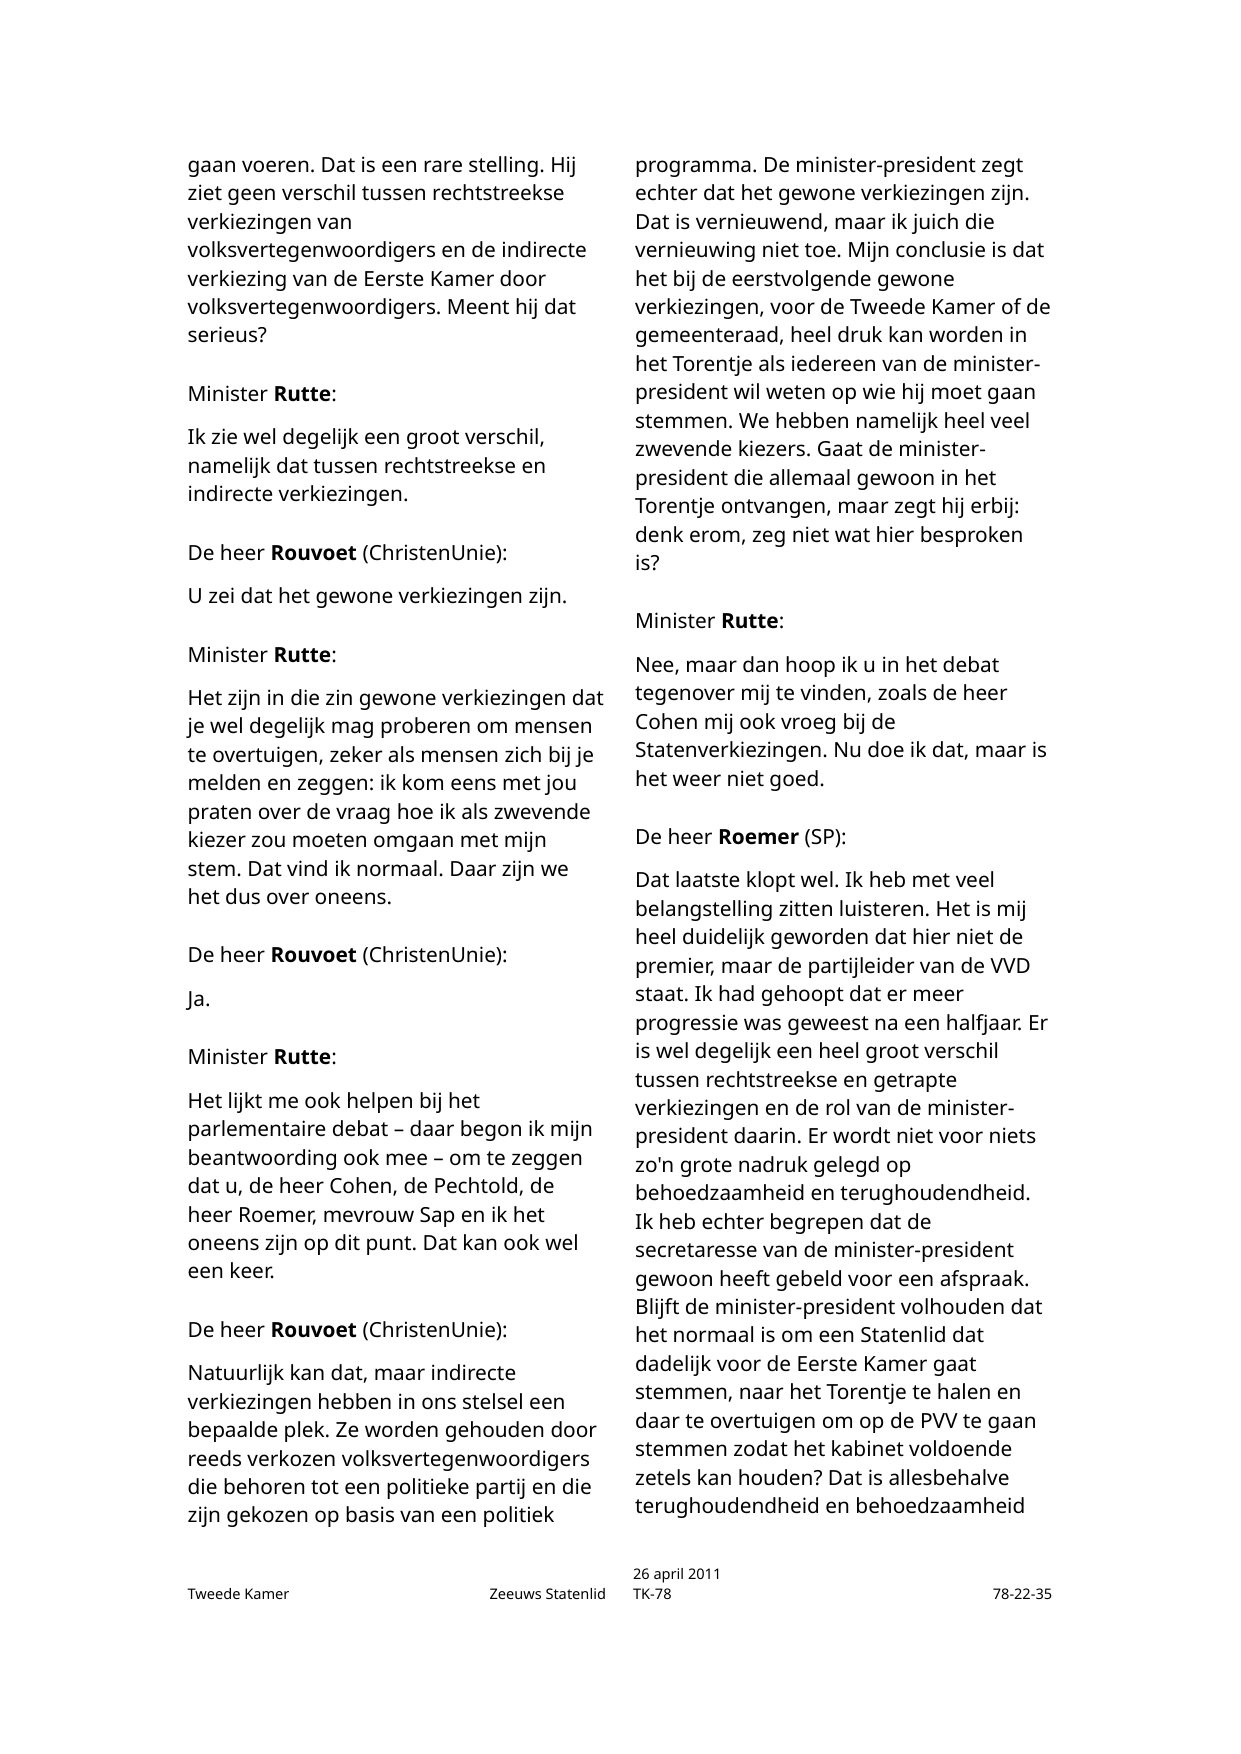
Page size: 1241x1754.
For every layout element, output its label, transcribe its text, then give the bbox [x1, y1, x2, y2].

text De heer Rouvoet (ChristenUnie): [187, 1315, 605, 1343]
text Minister Rutte: [187, 1042, 605, 1071]
text programma. De minister-president zegt echter dat het gewone verkiezingen zijn. Dat is vernieuwend, maar ik juich die vernieuwing niet toe. Mijn conclusie is dat het bij de eerstvolgende gewone verkiezingen, voor de Tweede Kamer of de gemeenteraad, heel druk kan worden in het Torentje als iedereen van de minister-president wil weten op wie hij moet gaan stemmen. We hebben namelijk heel veel zwevende kiezers. Gaat de minister-president die allemaal gewoon in het Torentje ontvangen, maar zegt hij erbij: denk erom, zeg niet wat hier besproken is? [635, 150, 1053, 577]
text Natuurlijk kan dat, maar indirecte verkiezingen hebben in ons stelsel een bepaalde plek. Ze worden gehouden door reeds verkozen volksvertegenwoordigers die behoren tot een politieke partij en die zijn gekozen op basis van een politiek [187, 1358, 605, 1529]
text Ik zie wel degelijk een groot verschil, namelijk dat tussen rechtstreekse en indirecte verkiezingen. [187, 422, 605, 508]
text Minister Rutte: [187, 379, 605, 407]
text Nee, maar dan hoop ik u in het debat tegenover mij te vinden, zoals de heer Cohen mij ook vroeg bij de Statenverkiezingen. Nu doe ik dat, maar is het weer niet goed. [635, 650, 1053, 792]
text Dat laatste klopt wel. Ik heb met veel belangstelling zitten luisteren. Het is mij heel duidelijk geworden dat hier niet de premier, maar de partijleider van de VVD staat. Ik had gehoopt dat er meer progressie was geweest na een halfjaar. Er is wel degelijk een heel groot verschil tussen rechtstreekse en getrapte verkiezingen en de rol van de minister-president daarin. Er wordt niet voor niets zo'n grote nadruk gelegd op behoedzaamheid en terughoudendheid. Ik heb echter begrepen dat de secretaresse van de minister-president gewoon heeft gebeld voor een afspraak. Blijft de minister-president volhouden dat het normaal is om een Statenlid dat dadelijk voor de Eerste Kamer gaat stemmen, naar het Torentje te halen en daar te overtuigen om op de PVV te gaan stemmen zodat het kabinet voldoende zetels kan houden? Dat is allesbehalve terughoudendheid en behoedzaamheid [635, 866, 1053, 1520]
text De heer Rouvoet (ChristenUnie): [187, 941, 605, 969]
text Minister Rutte: [635, 607, 1053, 635]
text Ja. [187, 984, 605, 1012]
text De heer Rouvoet (ChristenUnie): [187, 538, 605, 566]
text Minister Rutte: [187, 640, 605, 668]
text Het zijn in die zin gewone verkiezingen dat je wel degelijk mag proberen om mensen te overtuigen, zeker als mensen zich bij je melden en zeggen: ik kom eens met jou praten over de vraag hoe ik als zwevende kiezer zou moeten omgaan met mijn stem. Dat vind ik normaal. Daar zijn we het dus over oneens. [187, 683, 605, 911]
text U zei dat het gewone verkiezingen zijn. [187, 581, 605, 610]
text De heer Roemer (SP): [635, 822, 1053, 851]
text Het lijkt me ook helpen bij het parlementaire debat – daar begon ik mijn beantwoording ook mee – om te zeggen dat u, de heer Cohen, de Pechtold, de heer Roemer, mevrouw Sap en ik het oneens zijn op dit punt. Dat kan ook wel een keer. [187, 1086, 605, 1285]
text gaan voeren. Dat is een rare stelling. Hij ziet geen verschil tussen rechtstreekse verkiezingen van volksvertegenwoordigers en de indirecte verkiezing van de Eerste Kamer door volksvertegenwoordigers. Meent hij dat serieus? [187, 150, 605, 349]
